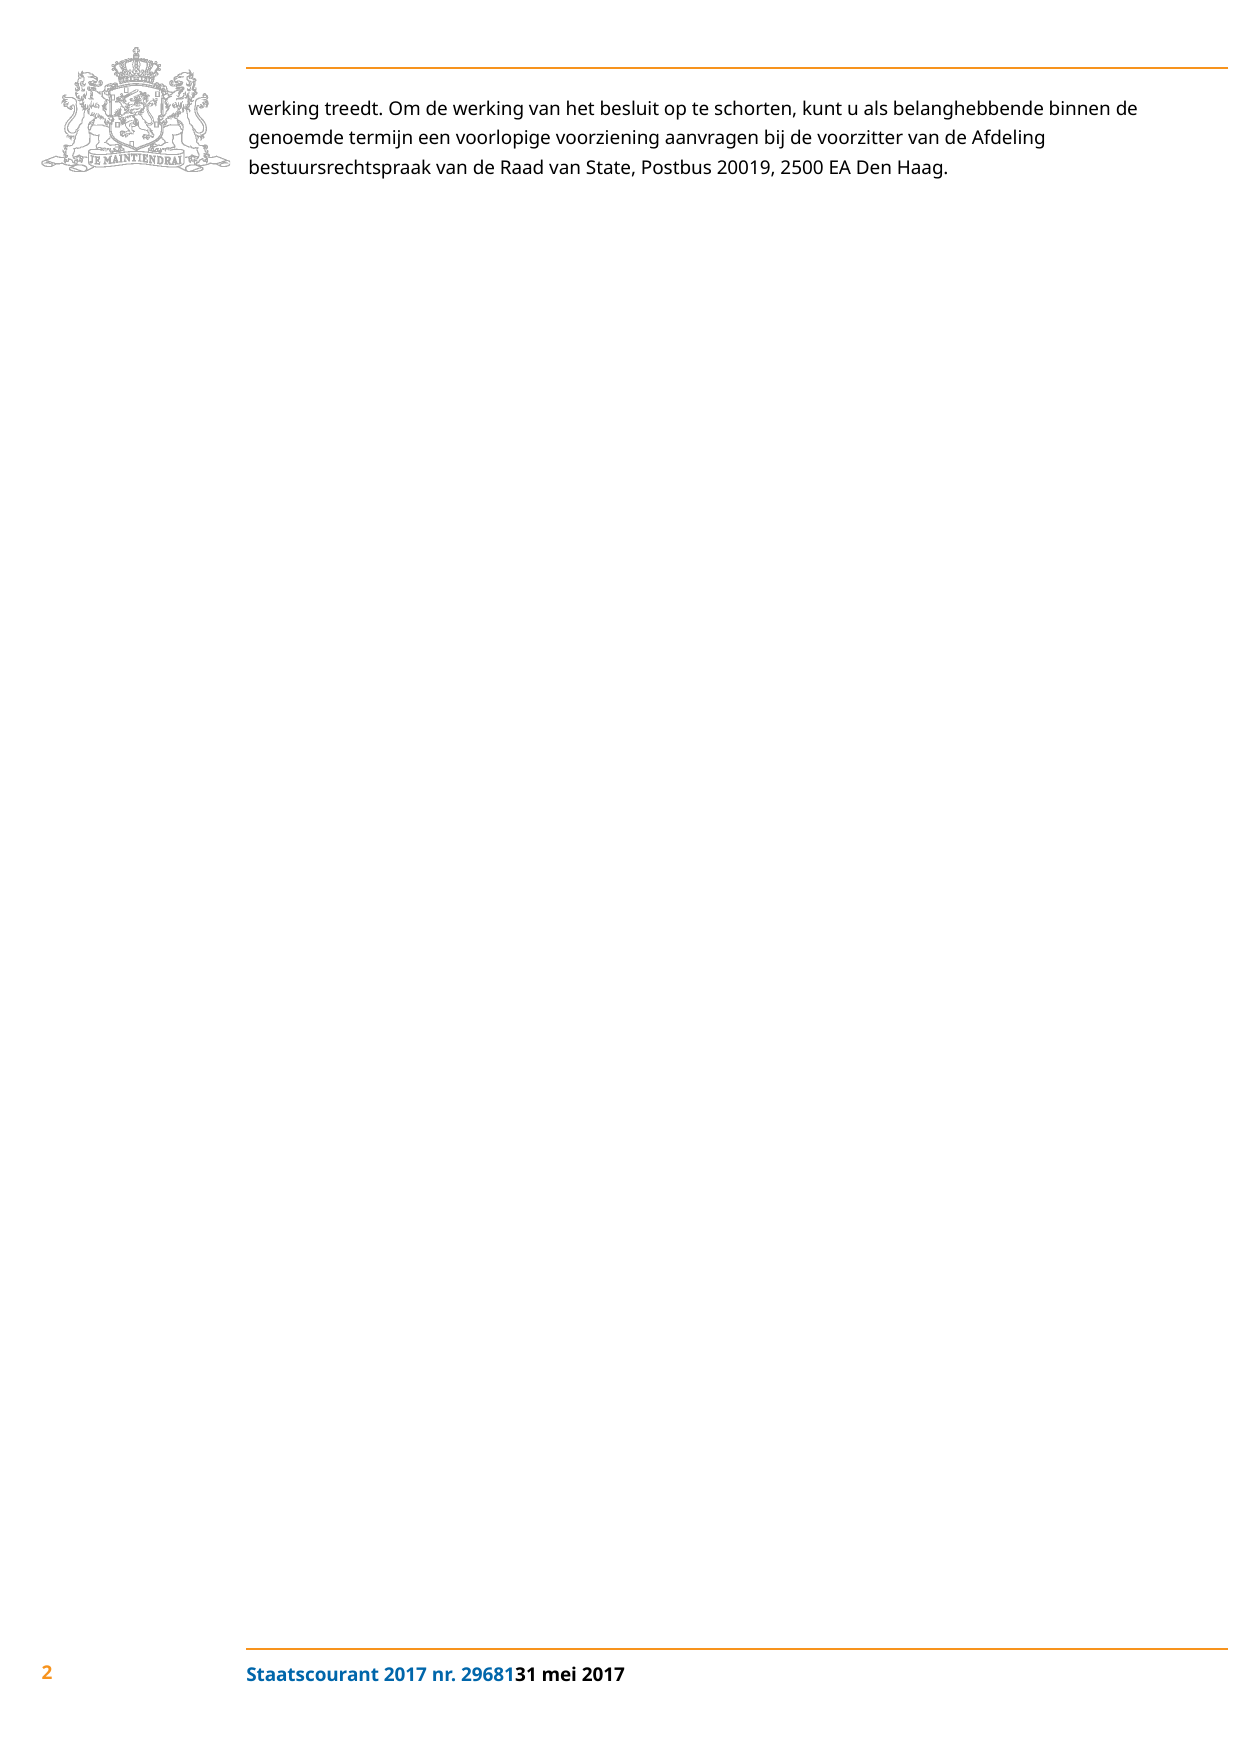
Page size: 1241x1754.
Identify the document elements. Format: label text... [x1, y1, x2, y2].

text werking treedt. Om de werking van het besluit op te schorten, kunt u als belanghebbende binnen de genoemde termijn een voorlopige voorziening aanvragen bij de voorzitter van de Afdeling bestuursrechtspraak van de Raad van State, Postbus 20019, 2500 EA Den Haag. [248, 95, 1152, 180]
picture [41, 47, 231, 172]
